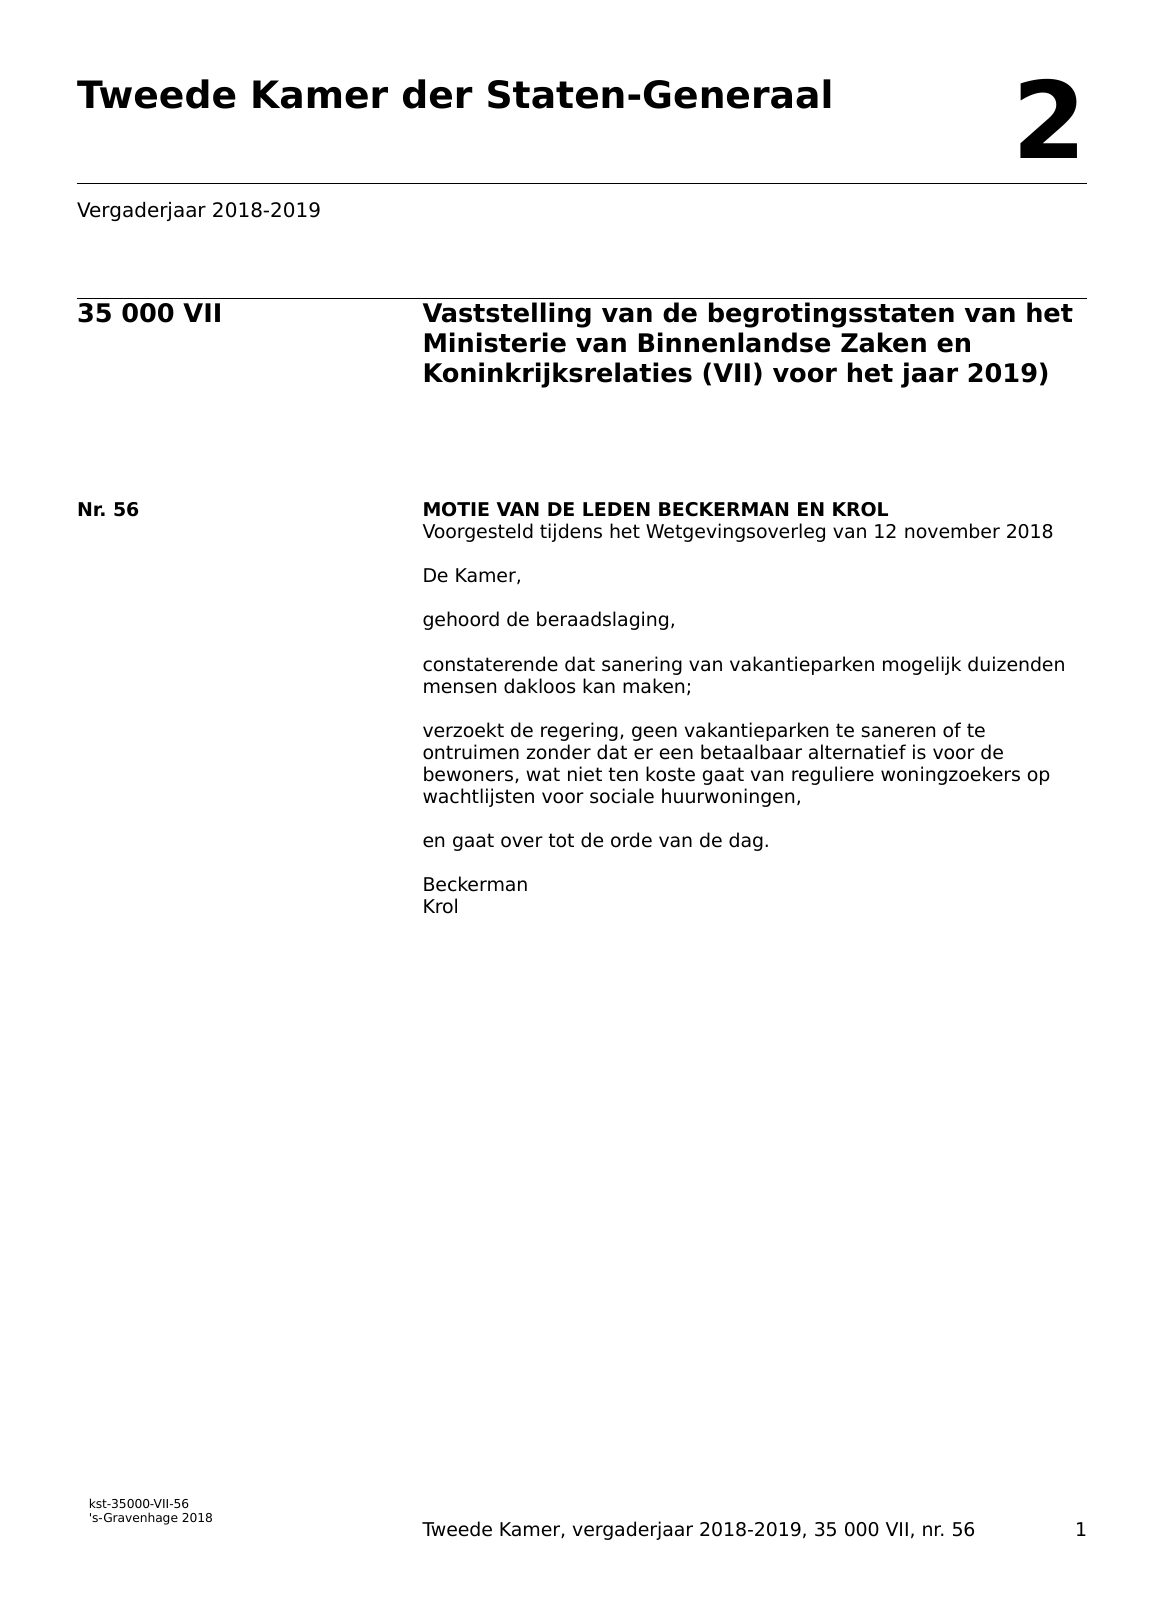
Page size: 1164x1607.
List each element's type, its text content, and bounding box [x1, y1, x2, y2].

table_header Tweede Kamer der Staten-Generaal [77, 59, 886, 183]
text en gaat over tot de orde van de dag. [422, 830, 1087, 852]
table_cell Vergaderjaar 2018-2019 [77, 184, 1087, 298]
text 's-Gravenhage 2018 [88, 1511, 323, 1525]
table_header 2 [886, 59, 1087, 183]
text Voorgesteld tijdens het Wetgevingsoverleg van 12 november 2018 [422, 521, 1087, 543]
text constaterende dat sanering van vakantieparken mogelijk duizenden mensen dakloos kan maken; [422, 653, 1087, 697]
text De Kamer, [422, 565, 1087, 587]
subtitle Nr. 56 MOTIE VAN DE LEDEN BECKERMAN EN KROL [77, 499, 1087, 521]
text gehoord de beraadslaging, [422, 609, 1087, 631]
text Krol [422, 896, 1087, 918]
text Beckerman [422, 874, 1087, 896]
text kst-35000-VII-56 [88, 1497, 323, 1511]
text verzoekt de regering, geen vakantieparken te saneren of te ontruimen zonder dat er een betaalbaar alternatief is voor de bewoners, wat niet ten koste gaat van reguliere woningzoekers op wachtlijsten voor sociale huurwoningen, [422, 720, 1087, 808]
subtitle 35 000 VII Vaststelling van de begrotingsstaten van het Ministerie van Binnenlandse Zaken en Koninkrijksrelaties (VII) voor het jaar 2019) [77, 299, 1087, 388]
